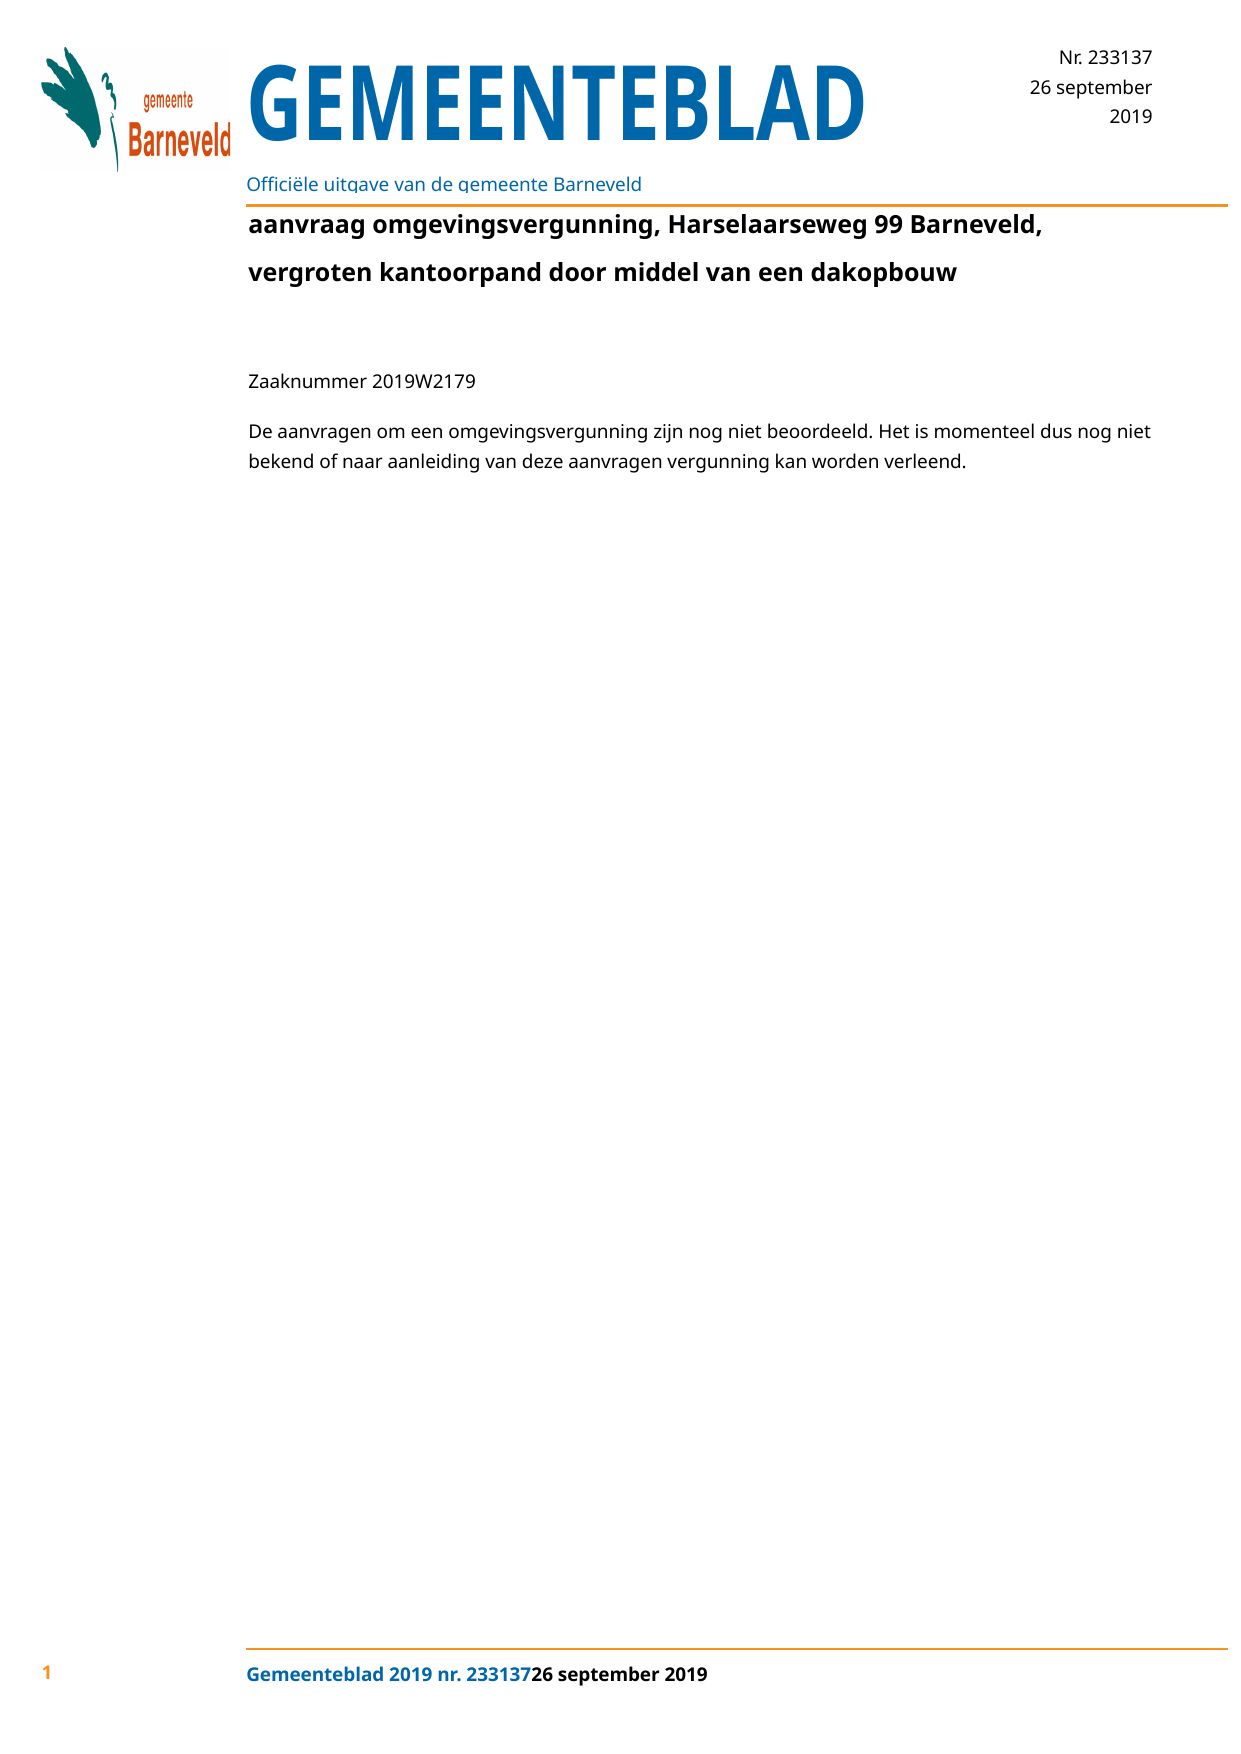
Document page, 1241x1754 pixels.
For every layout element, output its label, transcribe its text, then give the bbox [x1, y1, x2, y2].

text Zaaknummer 2019W2179 [248, 368, 1152, 394]
text aanvraag omgevingsvergunning, Harselaarseweg 99 Barneveld, vergroten kantoorpand door middel van een dakopbouw [248, 207, 1152, 288]
text De aanvragen om een omgevingsvergunning zijn nog niet beoordeeld. Het is momenteel dus nog niet bekend of naar aanleiding van deze aanvragen vergunning kan worden verleend. [248, 419, 1152, 474]
picture [41, 47, 231, 172]
